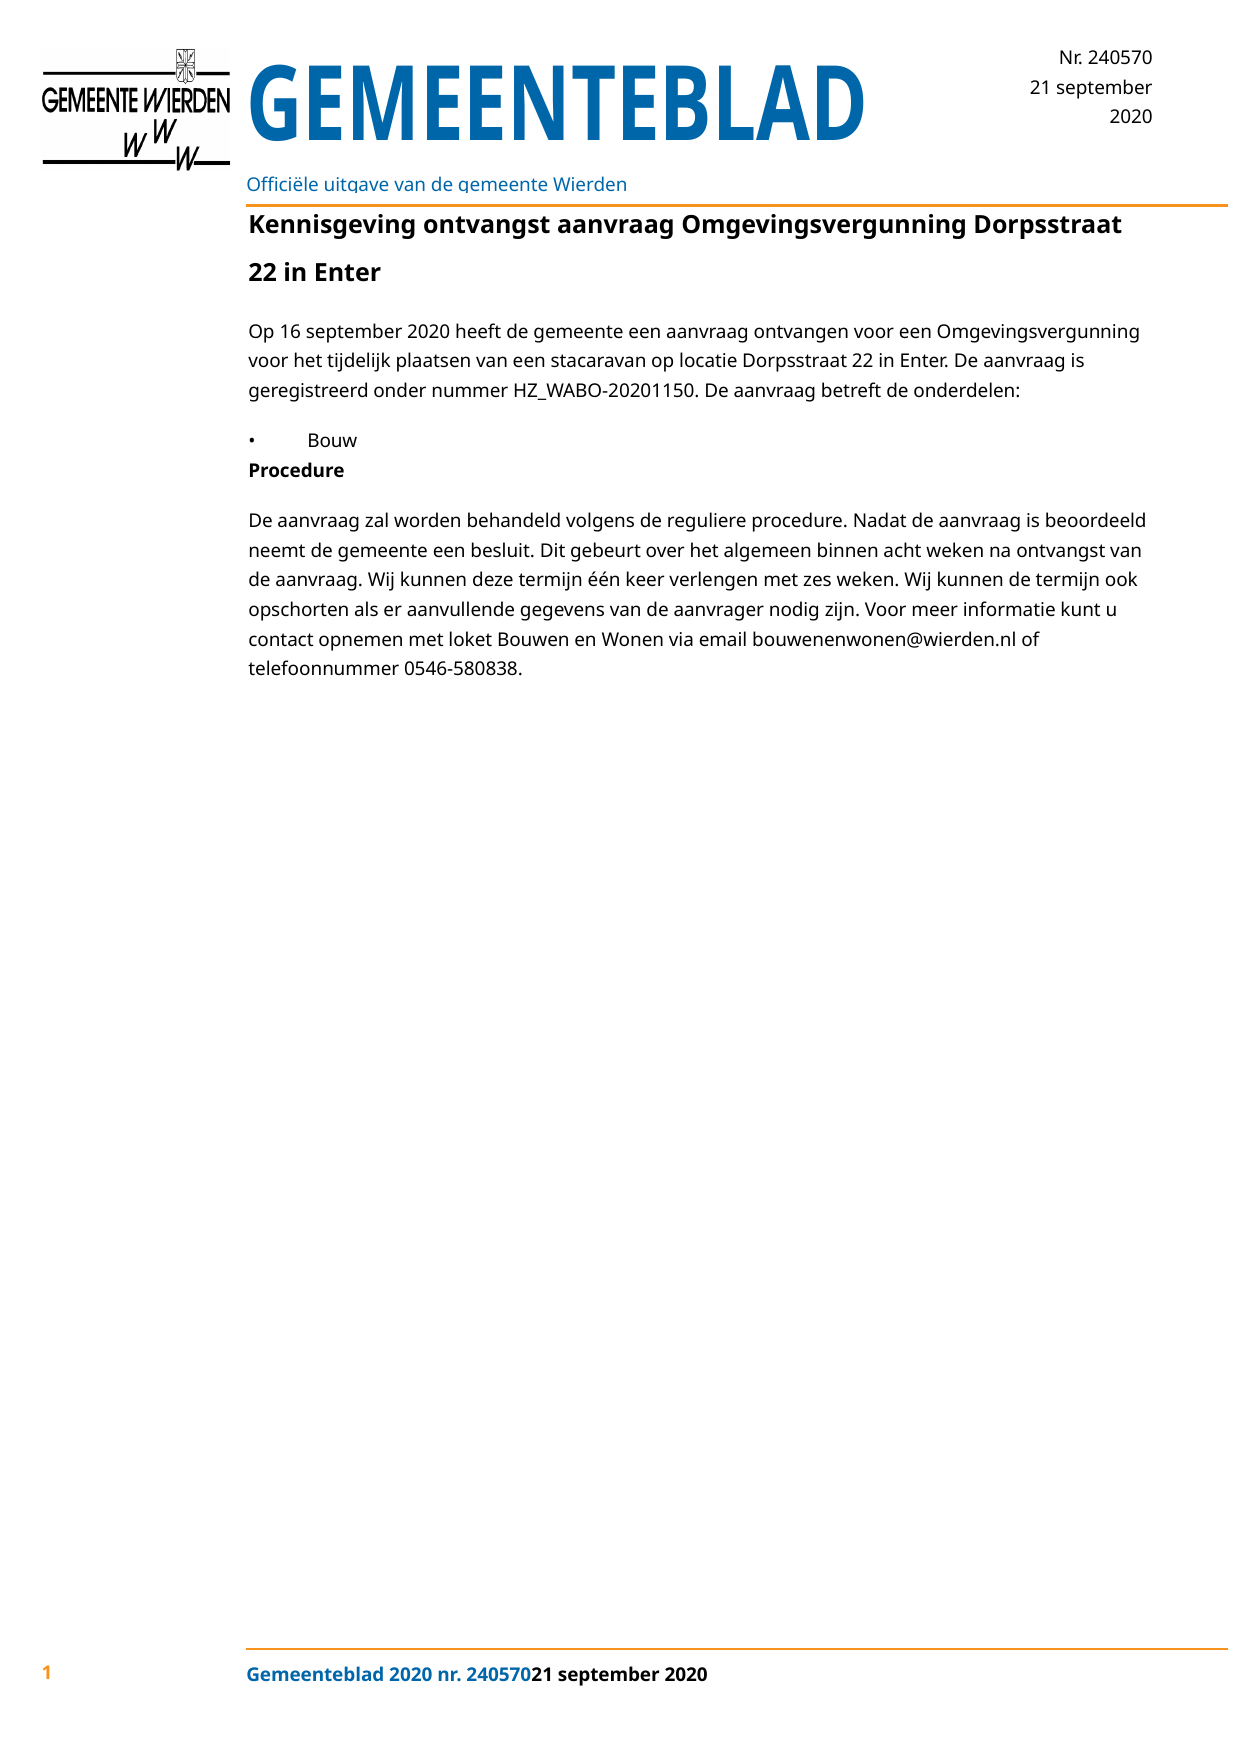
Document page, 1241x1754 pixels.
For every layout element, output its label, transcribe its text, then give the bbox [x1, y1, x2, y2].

picture [41, 47, 231, 172]
text Op 16 september 2020 heeft de gemeente een aanvraag ontvangen voor een Omgevingsvergunning voor het tijdelijk plaatsen van een stacaravan op locatie Dorpsstraat 22 in Enter. De aanvraag is geregistreerd onder nummer HZ_WABO-20201150. De aanvraag betreft de onderdelen: [248, 318, 1152, 403]
text De aanvraag zal worden behandeld volgens de reguliere procedure. Nadat de aanvraag is beoordeeld neemt de gemeente een besluit. Dit gebeurt over het algemeen binnen acht weken na ontvangst van de aanvraag. Wij kunnen deze termijn één keer verlengen met zes weken. Wij kunnen de termijn ook opschorten als er aanvullende gegevens van de aanvrager nodig zijn. Voor meer informatie kunt u contact opnemen met loket Bouwen en Wonen via email bouwenenwonen@wierden.nl of telefoonnummer 0546-580838. [248, 507, 1152, 681]
text Procedure [248, 457, 1152, 483]
text Kennisgeving ontvangst aanvraag Omgevingsvergunning Dorpsstraat 22 in Enter [248, 207, 1152, 288]
list Bouw [248, 427, 1152, 453]
